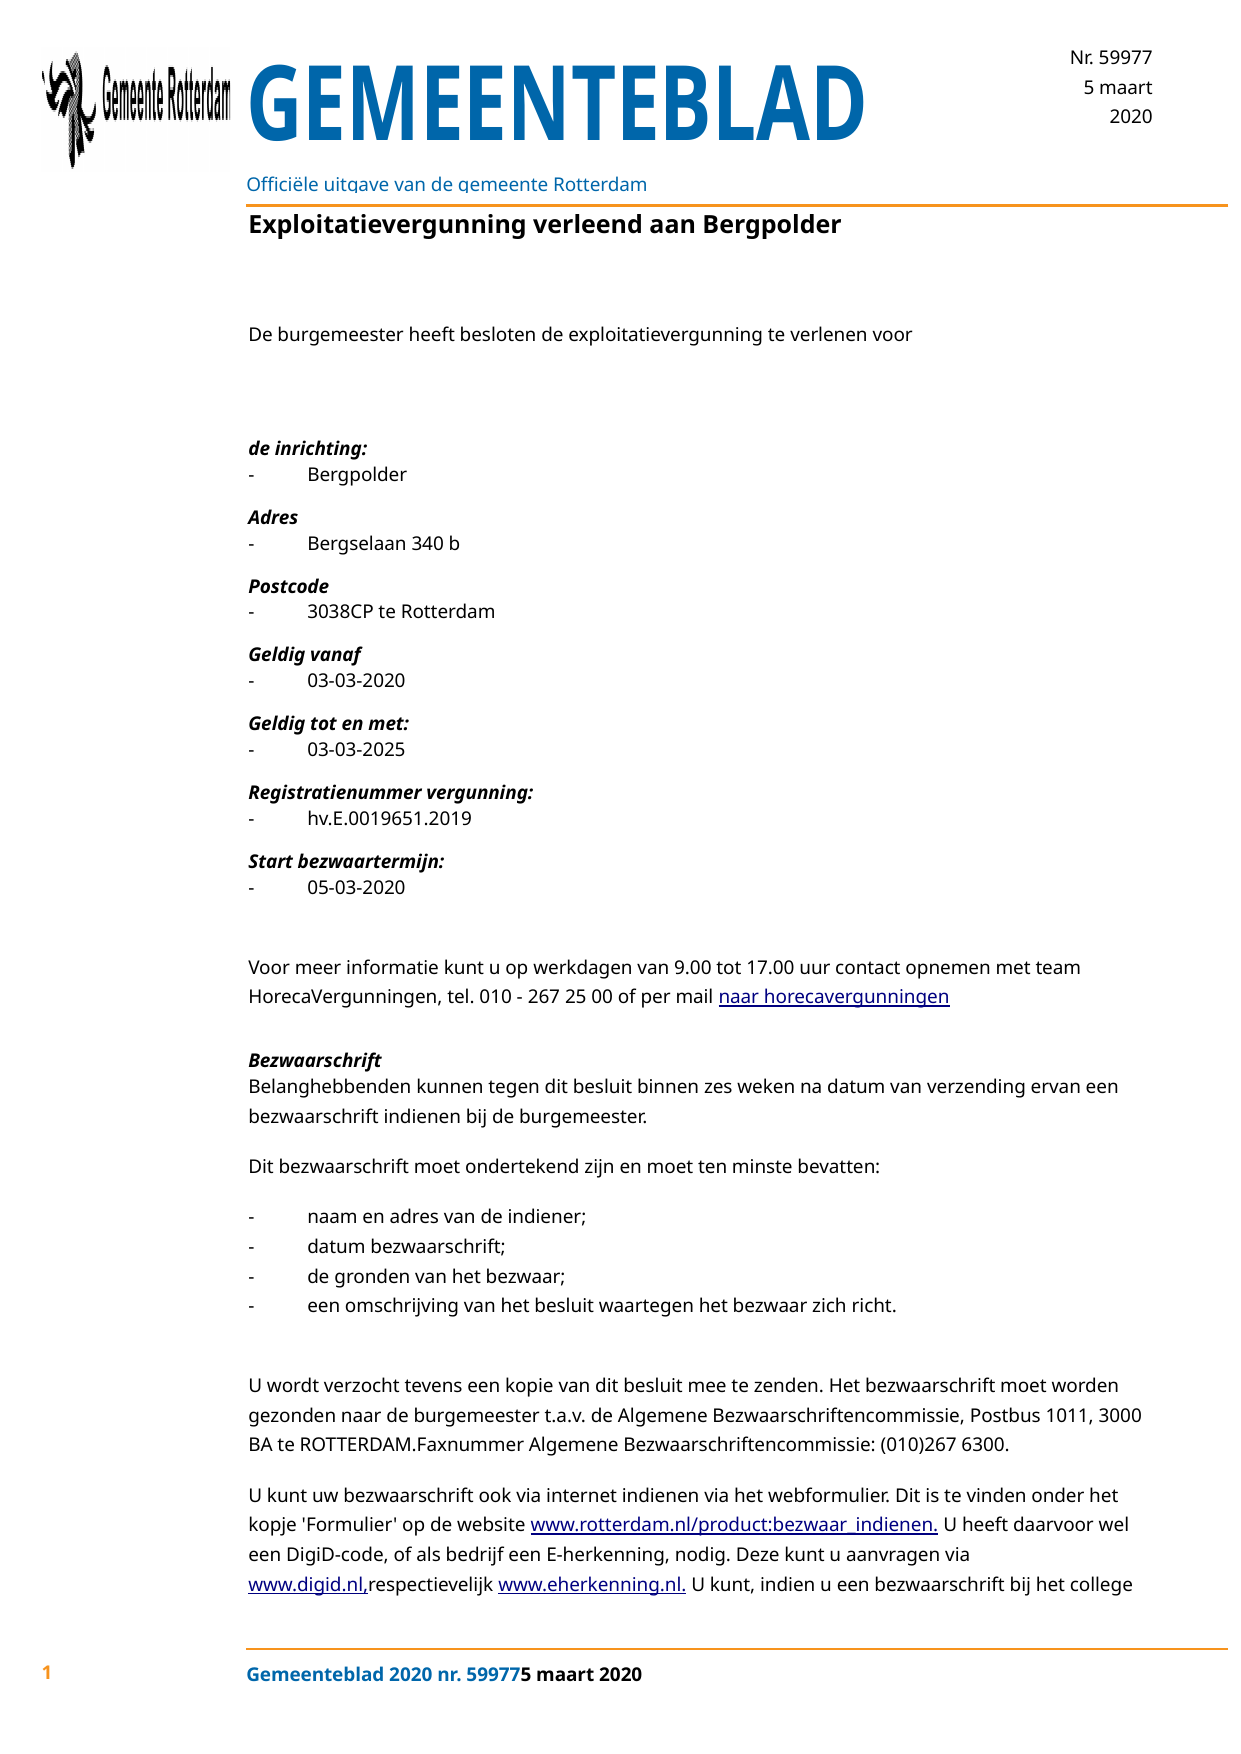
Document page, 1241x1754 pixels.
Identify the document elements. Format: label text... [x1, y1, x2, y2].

list Bergselaan 340 b [248, 530, 1152, 555]
text Postcode [248, 573, 1152, 598]
text de inrichting: [248, 435, 1152, 461]
list Bergpolder [248, 461, 1152, 487]
list hv.E.0019651.2019 [248, 805, 1152, 831]
list 03-03-2020 [248, 667, 1152, 693]
text Geldig tot en met: [248, 711, 1152, 736]
text Bezwaarschrift [248, 1047, 1152, 1073]
text Dit bezwaarschrift moet ondertekend zijn en moet ten minste bevatten: [248, 1153, 1152, 1179]
text Voor meer informatie kunt u op werkdagen van 9.00 tot 17.00 uur contact opnemen met team HorecaVergunningen, tel. 010 - 267 25 00 of per mail naar horecavergunningen [248, 954, 1152, 1009]
text U kunt uw bezwaarschrift ook via internet indienen via het webformulier. Dit is te vinden onder het kopje 'Formulier' op de website www.rotterdam.nl/product:bezwaar_indienen. U heeft daarvoor wel een DigiD-code, of als bedrijf een E-herkenning, nodig. Deze kunt u aanvragen via www.digid.nl,respectievelijk www.eherkenning.nl. U kunt, indien u een bezwaarschrift bij het college [248, 1482, 1152, 1596]
list de gronden van het bezwaar; [248, 1263, 1152, 1288]
list 3038CP te Rotterdam [248, 598, 1152, 624]
list naam en adres van de indiener; [248, 1204, 1152, 1229]
list 03-03-2025 [248, 736, 1152, 762]
picture [41, 47, 231, 172]
text Registratienummer vergunning: [248, 779, 1152, 805]
text Start bezwaartermijn: [248, 848, 1152, 874]
list datum bezwaarschrift; [248, 1233, 1152, 1259]
text Belanghebbenden kunnen tegen dit besluit binnen zes weken na datum van verzending ervan een bezwaarschrift indienen bij de burgemeester. [248, 1073, 1152, 1128]
list een omschrijving van het besluit waartegen het bezwaar zich richt. [248, 1292, 1152, 1318]
text Exploitatievergunning verleend aan Bergpolder [248, 207, 1152, 241]
text U wordt verzocht tevens een kopie van dit besluit mee te zenden. Het bezwaarschrift moet worden gezonden naar de burgemeester t.a.v. de Algemene Bezwaarschriftencommissie, Postbus 1011, 3000 BA te ROTTERDAM.Faxnummer Algemene Bezwaarschriftencommissie: (010)267 6300. [248, 1372, 1152, 1457]
text Adres [248, 504, 1152, 530]
list 05-03-2020 [248, 874, 1152, 900]
text De burgemeester heeft besloten de exploitatievergunning te verlenen voor [248, 321, 1152, 346]
text Geldig vanaf [248, 642, 1152, 667]
